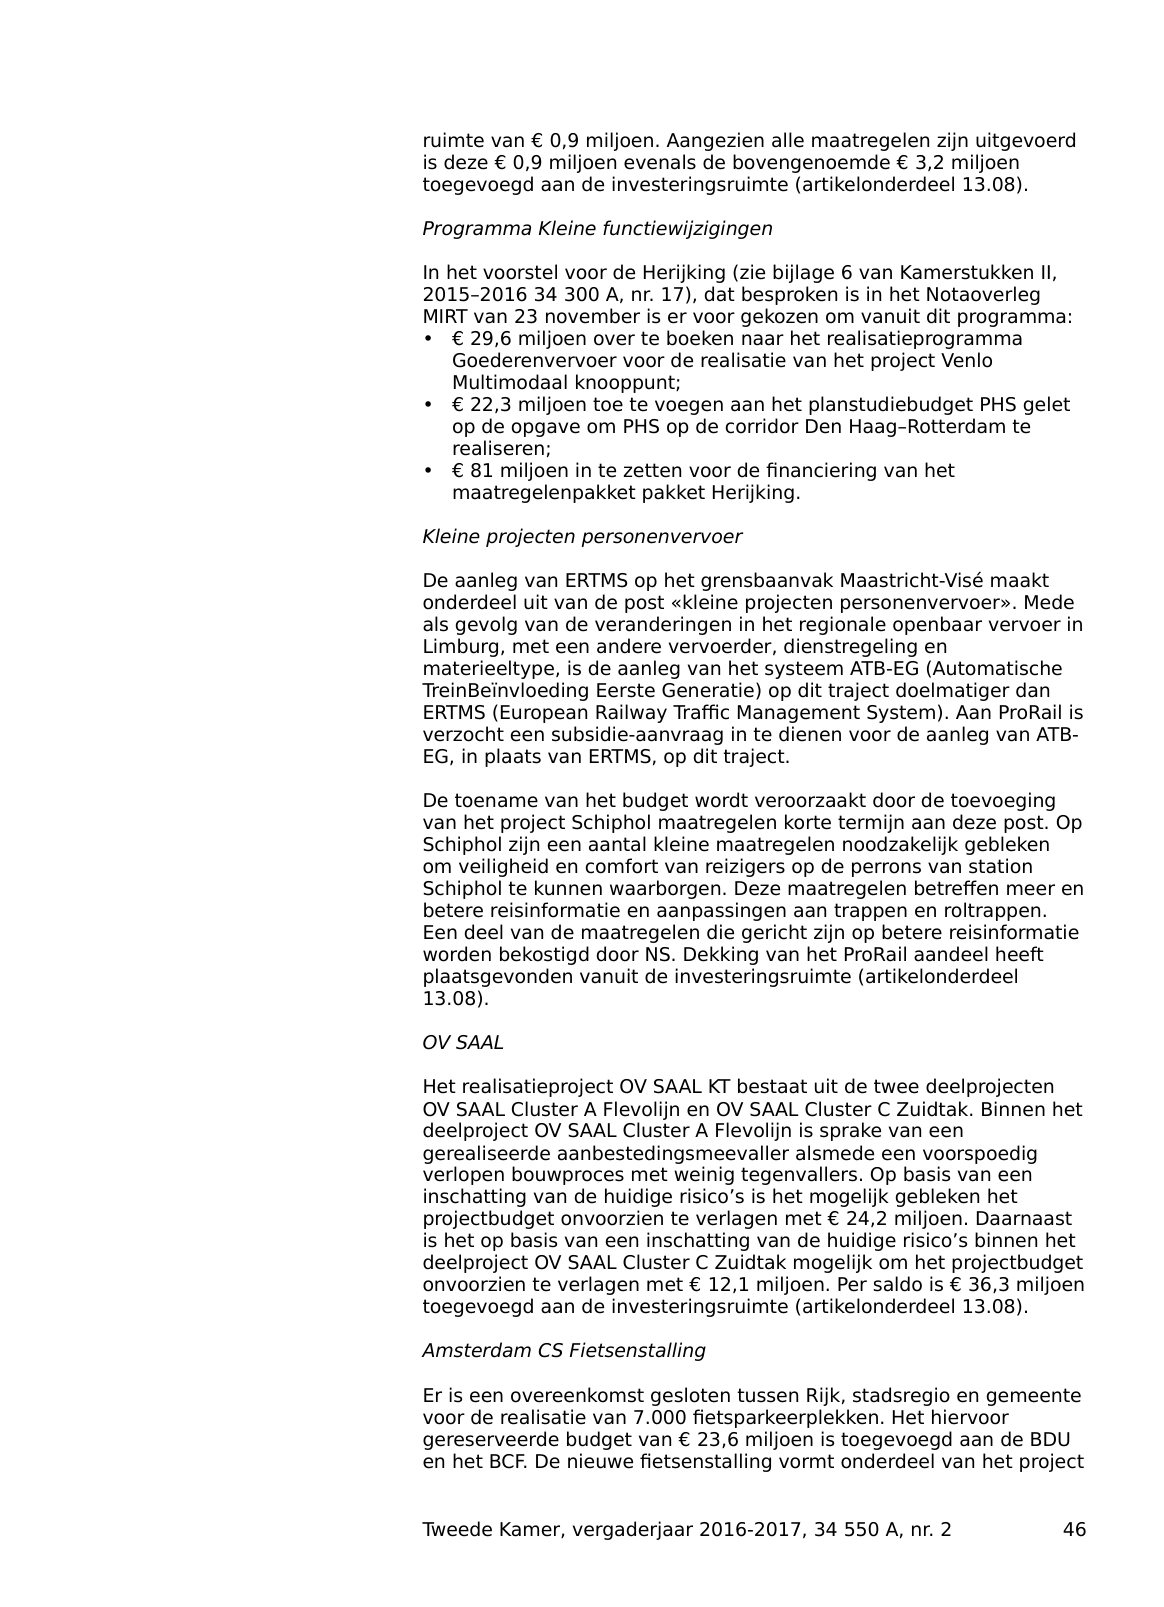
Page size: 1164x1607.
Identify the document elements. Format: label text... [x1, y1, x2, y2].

text Het realisatieproject OV SAAL KT bestaat uit de twee deelprojecten OV SAAL Cluster A Flevolijn en OV SAAL Cluster C Zuidtak. Binnen het deelproject OV SAAL Cluster A Flevolijn is sprake van een gerealiseerde aanbestedingsmeevaller alsmede een voorspoedig verlopen bouwproces met weinig tegenvallers. Op basis van een inschatting van de huidige risico’s is het mogelijk gebleken het projectbudget onvoorzien te verlagen met € 24,2 miljoen. Daarnaast is het op basis van een inschatting van de huidige risico’s binnen het deelproject OV SAAL Cluster C Zuidtak mogelijk om het projectbudget onvoorzien te verlagen met € 12,1 miljoen. Per saldo is € 36,3 miljoen toegevoegd aan de investeringsruimte (artikelonderdeel 13.08). [422, 1076, 1087, 1318]
text Er is een overeenkomst gesloten tussen Rijk, stadsregio en gemeente voor de realisatie van 7.000 fietsparkeerplekken. Het hiervoor gereserveerde budget van € 23,6 miljoen is toegevoegd aan de BDU en het BCF. De nieuwe fietsenstalling vormt onderdeel van het project [422, 1384, 1087, 1472]
text De toename van het budget wordt veroorzaakt door de toevoeging van het project Schiphol maatregelen korte termijn aan deze post. Op Schiphol zijn een aantal kleine maatregelen noodzakelijk gebleken om veiligheid en comfort van reizigers op de perrons van station Schiphol te kunnen waarborgen. Deze maatregelen betreffen meer en betere reisinformatie en aanpassingen aan trappen en roltrappen. Een deel van de maatregelen die gericht zijn op betere reisinformatie worden bekostigd door NS. Dekking van het ProRail aandeel heeft plaatsgevonden vanuit de investeringsruimte (artikelonderdeel 13.08). [422, 790, 1087, 1010]
subtitle Kleine projecten personenvervoer [422, 526, 1087, 548]
text ruimte van € 0,9 miljoen. Aangezien alle maatregelen zijn uitgevoerd is deze € 0,9 miljoen evenals de bovengenoemde € 3,2 miljoen toegevoegd aan de investeringsruimte (artikelonderdeel 13.08). [422, 130, 1087, 196]
text In het voorstel voor de Herijking (zie bijlage 6 van Kamerstukken II, 2015–2016 34 300 A, nr. 17), dat besproken is in het Notaoverleg MIRT van 23 november is er voor gekozen om vanuit dit programma: [422, 262, 1087, 328]
text De aanleg van ERTMS op het grensbaanvak Maastricht-Visé maakt onderdeel uit van de post «kleine projecten personenvervoer». Mede als gevolg van de veranderingen in het regionale openbaar vervoer in Limburg, met een andere vervoerder, dienstregeling en materieeltype, is de aanleg van het systeem ATB-EG (Automatische TreinBeïnvloeding Eerste Generatie) op dit traject doelmatiger dan ERTMS (European Railway Traffic Management System). Aan ProRail is verzocht een subsidie-aanvraag in te dienen voor de aanleg van ATB-EG, in plaats van ERTMS, op dit traject. [422, 570, 1087, 768]
text • € 81 miljoen in te zetten voor de financiering van het maatregelenpakket pakket Herijking. [422, 460, 1087, 504]
subtitle Programma Kleine functiewijzigingen [422, 218, 1087, 240]
text • € 29,6 miljoen over te boeken naar het realisatieprogramma Goederenvervoer voor de realisatie van het project Venlo Multimodaal knooppunt; [422, 328, 1087, 394]
text • € 22,3 miljoen toe te voegen aan het planstudiebudget PHS gelet op de opgave om PHS op de corridor Den Haag–Rotterdam te realiseren; [422, 394, 1087, 460]
subtitle OV SAAL [422, 1032, 1087, 1054]
subtitle Amsterdam CS Fietsenstalling [422, 1340, 1087, 1362]
